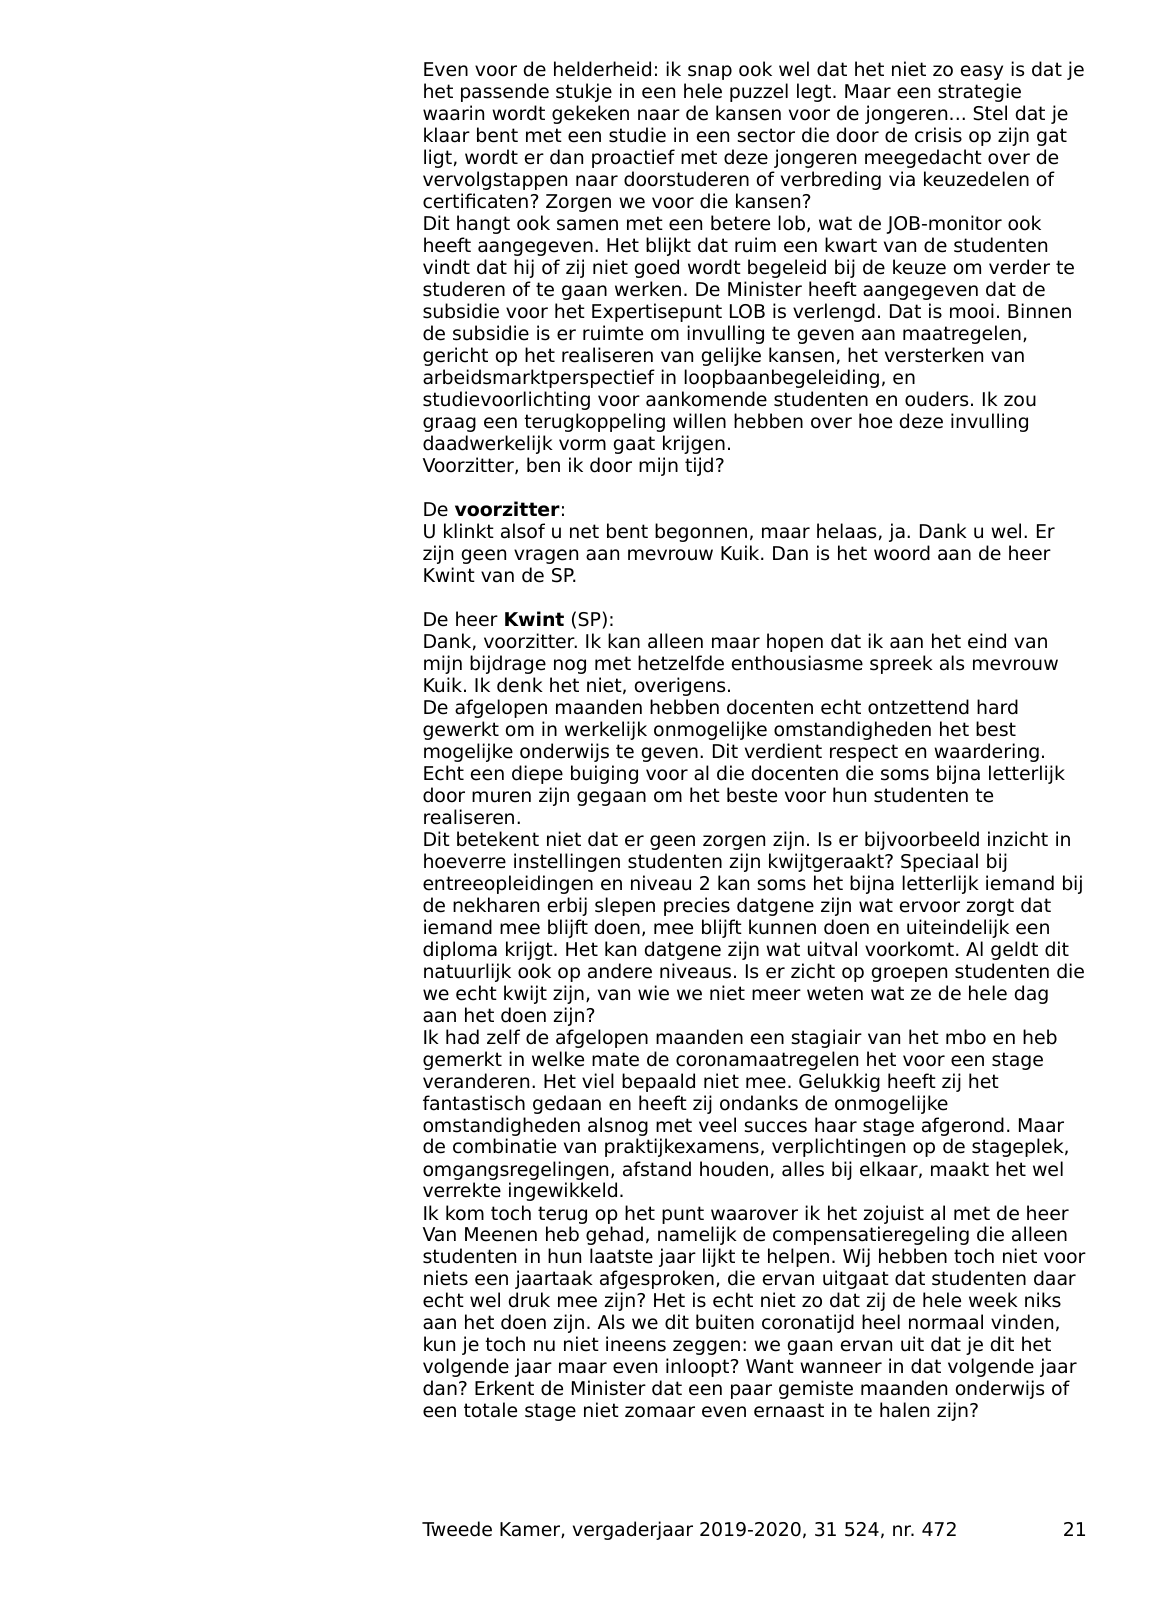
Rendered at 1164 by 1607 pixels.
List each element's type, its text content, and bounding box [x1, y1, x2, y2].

text Dit hangt ook samen met een betere lob, wat de JOB-monitor ook heeft aangegeven. Het blijkt dat ruim een kwart van de studenten vindt dat hij of zij niet goed wordt begeleid bij de keuze om verder te studeren of te gaan werken. De Minister heeft aangegeven dat de subsidie voor het Expertisepunt LOB is verlengd. Dat is mooi. Binnen de subsidie is er ruimte om invulling te geven aan maatregelen, gericht op het realiseren van gelijke kansen, het versterken van arbeidsmarktperspectief in loopbaanbegeleiding, en studievoorlichting voor aankomende studenten en ouders. Ik zou graag een terugkoppeling willen hebben over hoe deze invulling daadwerkelijk vorm gaat krijgen. [422, 213, 1087, 455]
text Voorzitter, ben ik door mijn tijd? [422, 455, 1087, 477]
text Ik kom toch terug op het punt waarover ik het zojuist al met de heer Van Meenen heb gehad, namelijk de compensatieregeling die alleen studenten in hun laatste jaar lijkt te helpen. Wij hebben toch niet voor niets een jaartaak afgesproken, die ervan uitgaat dat studenten daar echt wel druk mee zijn? Het is echt niet zo dat zij de hele week niks aan het doen zijn. Als we dit buiten coronatijd heel normaal vinden, kun je toch nu niet ineens zeggen: we gaan ervan uit dat je dit het volgende jaar maar even inloopt? Want wanneer in dat volgende jaar dan? Erkent de Minister dat een paar gemiste maanden onderwijs of een totale stage niet zomaar even ernaast in te halen zijn? [422, 1202, 1087, 1422]
text Even voor de helderheid: ik snap ook wel dat het niet zo easy is dat je het passende stukje in een hele puzzel legt. Maar een strategie waarin wordt gekeken naar de kansen voor de jongeren... Stel dat je klaar bent met een studie in een sector die door de crisis op zijn gat ligt, wordt er dan proactief met deze jongeren meegedacht over de vervolgstappen naar doorstuderen of verbreding via keuzedelen of certificaten? Zorgen we voor die kansen? [422, 59, 1087, 213]
text Ik had zelf de afgelopen maanden een stagiair van het mbo en heb gemerkt in welke mate de coronamaatregelen het voor een stage veranderen. Het viel bepaald niet mee. Gelukkig heeft zij het fantastisch gedaan en heeft zij ondanks de onmogelijke omstandigheden alsnog met veel succes haar stage afgerond. Maar de combinatie van praktijkexamens, verplichtingen op de stageplek, omgangsregelingen, afstand houden, alles bij elkaar, maakt het wel verrekte ingewikkeld. [422, 1027, 1087, 1202]
text Dit betekent niet dat er geen zorgen zijn. Is er bijvoorbeeld inzicht in hoeverre instellingen studenten zijn kwijtgeraakt? Speciaal bij entreeopleidingen en niveau 2 kan soms het bijna letterlijk iemand bij de nekharen erbij slepen precies datgene zijn wat ervoor zorgt dat iemand mee blijft doen, mee blijft kunnen doen en uiteindelijk een diploma krijgt. Het kan datgene zijn wat uitval voorkomt. Al geldt dit natuurlijk ook op andere niveaus. Is er zicht op groepen studenten die we echt kwijt zijn, van wie we niet meer weten wat ze de hele dag aan het doen zijn? [422, 829, 1087, 1027]
text De heer Kwint (SP): [422, 609, 1087, 631]
text Dank, voorzitter. Ik kan alleen maar hopen dat ik aan het eind van mijn bijdrage nog met hetzelfde enthousiasme spreek als mevrouw Kuik. Ik denk het niet, overigens. [422, 631, 1087, 697]
text U klinkt alsof u net bent begonnen, maar helaas, ja. Dank u wel. Er zijn geen vragen aan mevrouw Kuik. Dan is het woord aan de heer Kwint van de SP. [422, 521, 1087, 587]
text De afgelopen maanden hebben docenten echt ontzettend hard gewerkt om in werkelijk onmogelijke omstandigheden het best mogelijke onderwijs te geven. Dit verdient respect en waardering. Echt een diepe buiging voor al die docenten die soms bijna letterlijk door muren zijn gegaan om het beste voor hun studenten te realiseren. [422, 697, 1087, 829]
text De voorzitter: [422, 499, 1087, 521]
